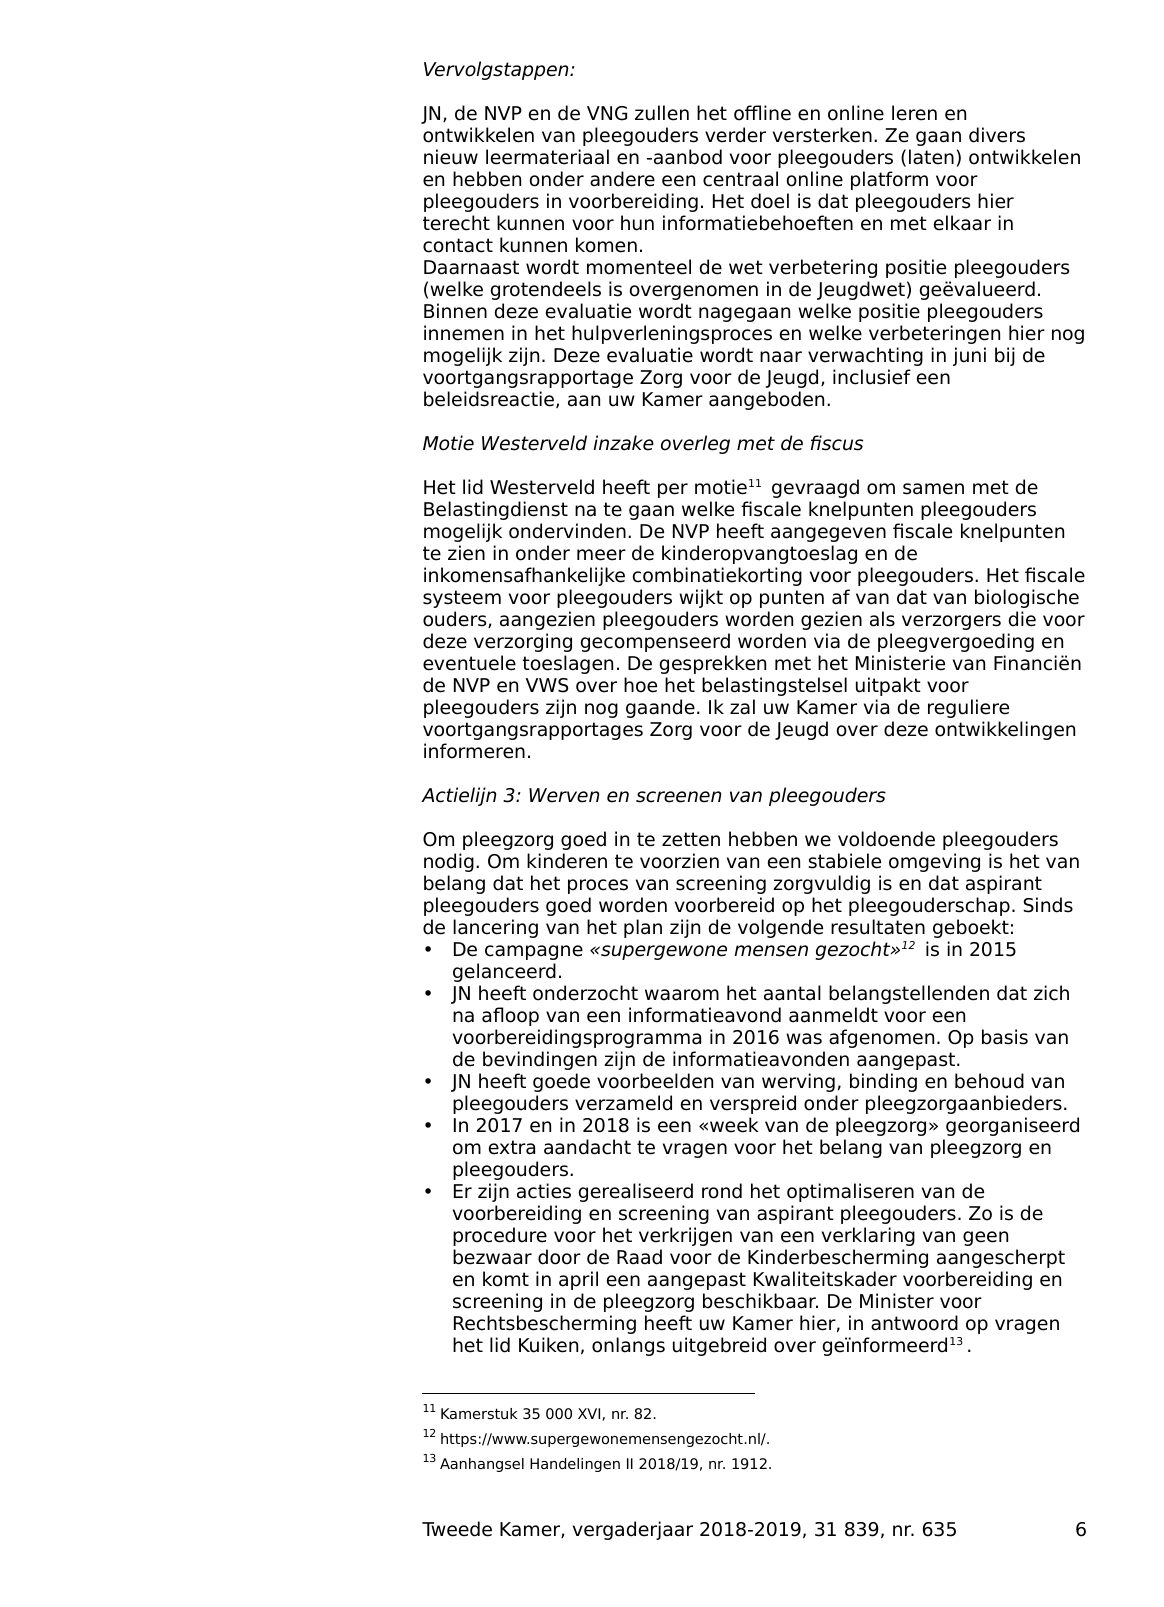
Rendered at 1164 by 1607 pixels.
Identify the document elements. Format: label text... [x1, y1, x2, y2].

text https://www.supergewonemensengezocht.nl/. [422, 1427, 1087, 1449]
subtitle Actielijn 3: Werven en screenen van pleegouders [422, 785, 1087, 807]
subtitle Motie Westerveld inzake overleg met de fiscus [422, 433, 1087, 455]
text • De campagne «supergewone mensen gezocht» is in 2015 gelanceerd. [422, 939, 1087, 983]
text • In 2017 en in 2018 is een «week van de pleegzorg» georganiseerd om extra aandacht te vragen voor het belang van pleegzorg en pleegouders. [422, 1115, 1087, 1181]
text Daarnaast wordt momenteel de wet verbetering positie pleegouders (welke grotendeels is overgenomen in de Jeugdwet) geëvalueerd. Binnen deze evaluatie wordt nagegaan welke positie pleegouders innemen in het hulpverleningsproces en welke verbeteringen hier nog mogelijk zijn. Deze evaluatie wordt naar verwachting in juni bij de voortgangsrapportage Zorg voor de Jeugd, inclusief een beleidsreactie, aan uw Kamer aangeboden. [422, 257, 1087, 411]
subtitle Vervolgstappen: [422, 59, 1087, 81]
text Het lid Westerveld heeft per motie gevraagd om samen met de Belastingdienst na te gaan welke fiscale knelpunten pleegouders mogelijk ondervinden. De NVP heeft aangegeven fiscale knelpunten te zien in onder meer de kinderopvangtoeslag en de inkomensafhankelijke combinatiekorting voor pleegouders. Het fiscale systeem voor pleegouders wijkt op punten af van dat van biologische ouders, aangezien pleegouders worden gezien als verzorgers die voor deze verzorging gecompenseerd worden via de pleegvergoeding en eventuele toeslagen. De gesprekken met het Ministerie van Financiën de NVP en VWS over hoe het belastingstelsel uitpakt voor pleegouders zijn nog gaande. Ik zal uw Kamer via de reguliere voortgangsrapportages Zorg voor de Jeugd over deze ontwikkelingen informeren. [422, 477, 1087, 763]
text • Er zijn acties gerealiseerd rond het optimaliseren van de voorbereiding en screening van aspirant pleegouders. Zo is de procedure voor het verkrijgen van een verklaring van geen bezwaar door de Raad voor de Kinderbescherming aangescherpt en komt in april een aangepast Kwaliteitskader voorbereiding en screening in de pleegzorg beschikbaar. De Minister voor Rechtsbescherming heeft uw Kamer hier, in antwoord op vragen het lid Kuiken, onlangs uitgebreid over geïnformeerd. [422, 1181, 1087, 1357]
text Om pleegzorg goed in te zetten hebben we voldoende pleegouders nodig. Om kinderen te voorzien van een stabiele omgeving is het van belang dat het proces van screening zorgvuldig is en dat aspirant pleegouders goed worden voorbereid op het pleegouderschap. Sinds de lancering van het plan zijn de volgende resultaten geboekt: [422, 829, 1087, 939]
text JN, de NVP en de VNG zullen het offline en online leren en ontwikkelen van pleegouders verder versterken. Ze gaan divers nieuw leermateriaal en -aanbod voor pleegouders (laten) ontwikkelen en hebben onder andere een centraal online platform voor pleegouders in voorbereiding. Het doel is dat pleegouders hier terecht kunnen voor hun informatiebehoeften en met elkaar in contact kunnen komen. [422, 103, 1087, 257]
text • JN heeft goede voorbeelden van werving, binding en behoud van pleegouders verzameld en verspreid onder pleegzorgaanbieders. [422, 1071, 1087, 1115]
text Aanhangsel Handelingen II 2018/19, nr. 1912. [422, 1452, 1087, 1474]
text Kamerstuk 35 000 XVI, nr. 82. [422, 1402, 1087, 1424]
text • JN heeft onderzocht waarom het aantal belangstellenden dat zich na afloop van een informatieavond aanmeldt voor een voorbereidingsprogramma in 2016 was afgenomen. Op basis van de bevindingen zijn de informatieavonden aangepast. [422, 983, 1087, 1071]
